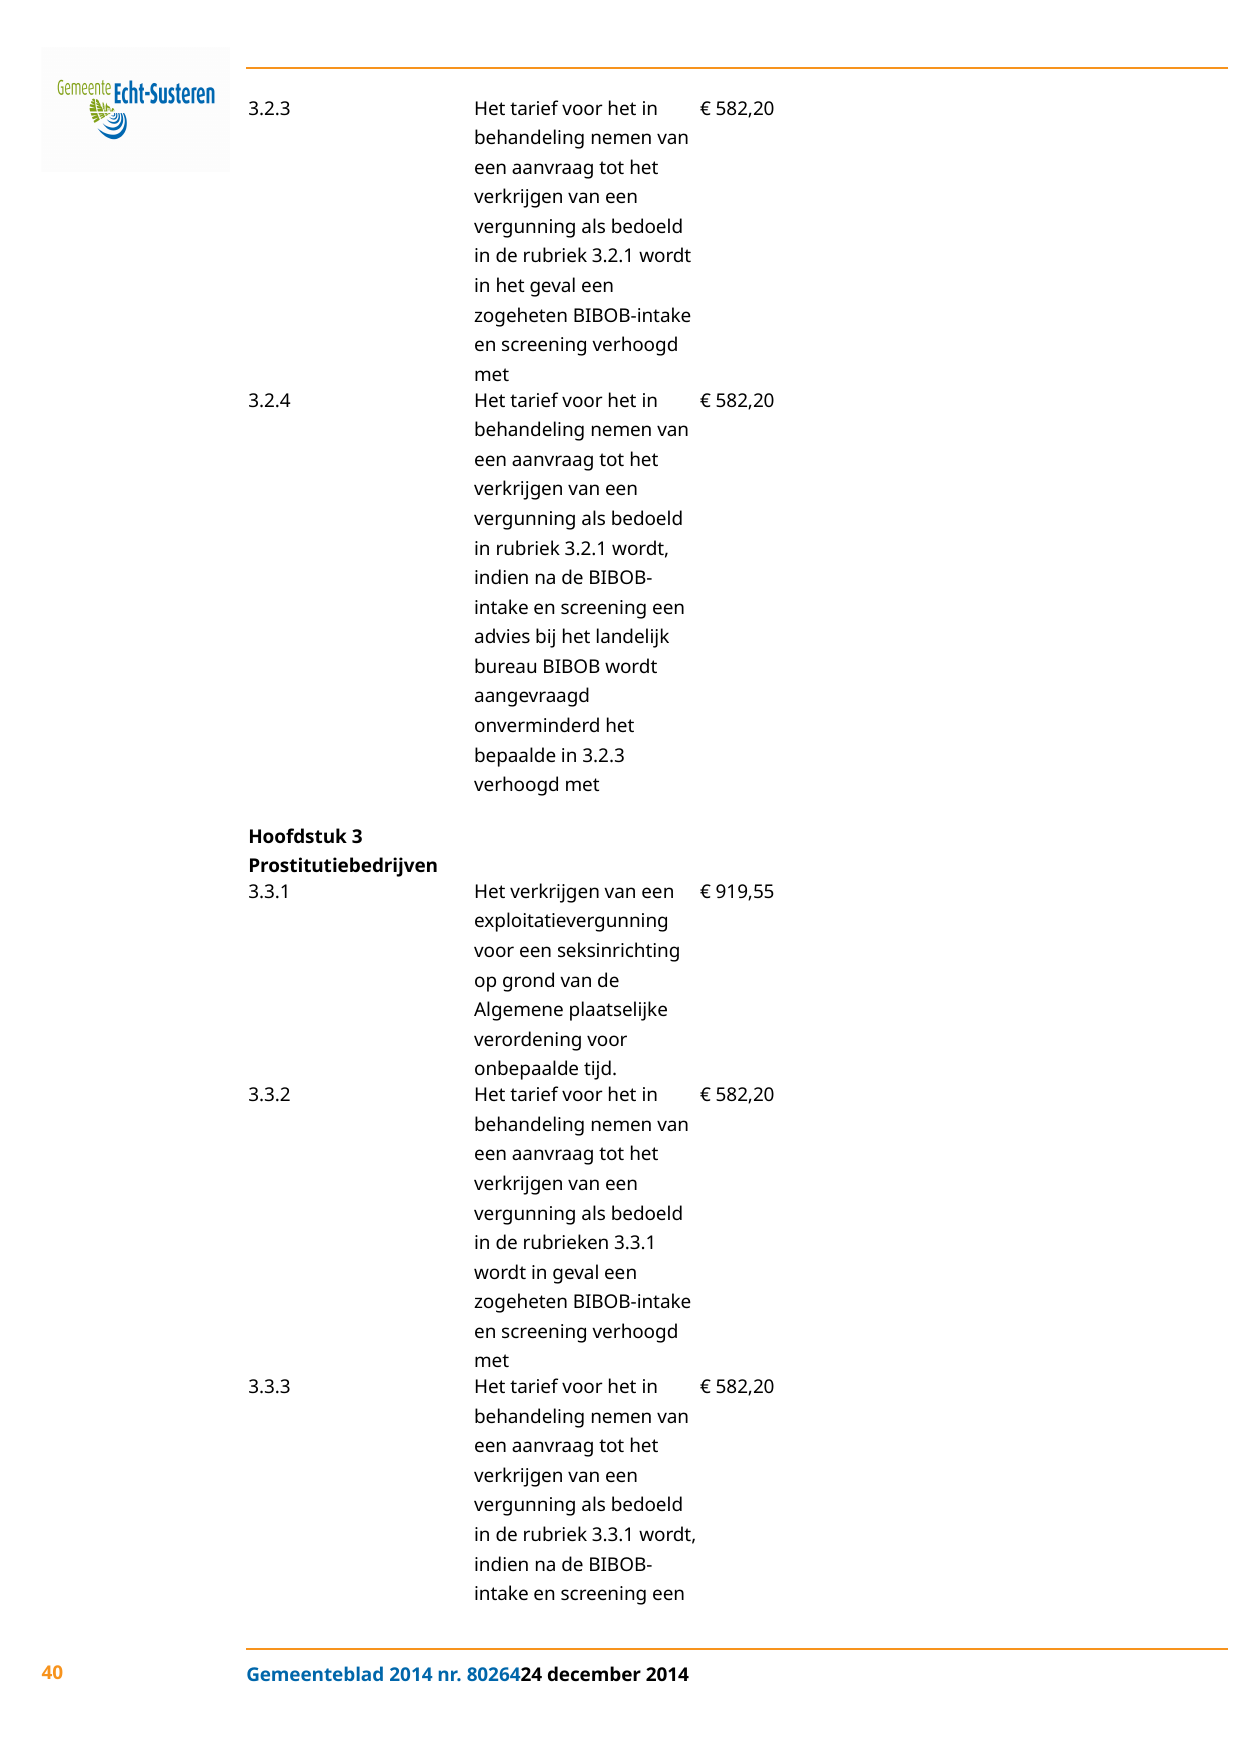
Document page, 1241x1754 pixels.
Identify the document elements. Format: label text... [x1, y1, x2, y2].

table_cell [248, 797, 474, 823]
table_cell Het verkrijgen van een exploitatievergunning voor een seksinrichting op grond van de Algemene plaatselijke verordening voor onbepaalde tijd. [474, 878, 700, 1081]
table_cell [926, 387, 1152, 797]
table_cell [926, 95, 1152, 387]
table_cell € 582,20 [700, 387, 926, 797]
picture [41, 47, 231, 172]
table_cell [474, 823, 700, 878]
table_cell Hoofdstuk 3 Prostitutiebedrijven [248, 823, 474, 878]
table_cell [700, 797, 926, 823]
table_cell 3.3.3 [248, 1373, 474, 1606]
table_cell Het tarief voor het in behandeling nemen van een aanvraag tot het verkrijgen van een vergunning als bedoeld in rubriek 3.2.1 wordt, indien na de BIBOB- intake en screening een advies bij het landelijk bureau BIBOB wordt aangevraagd onverminderd het bepaalde in 3.2.3 verhoogd met [474, 387, 700, 797]
table_cell 3.3.2 [248, 1081, 474, 1373]
table_cell € 582,20 [700, 1081, 926, 1373]
table_cell Het tarief voor het in behandeling nemen van een aanvraag tot het verkrijgen van een vergunning als bedoeld in de rubriek 3.3.1 wordt, indien na de BIBOB-intake en screening een [474, 1373, 700, 1606]
table_cell € 919,55 [700, 878, 926, 1081]
table_cell Het tarief voor het in behandeling nemen van een aanvraag tot het verkrijgen van een vergunning als bedoeld in de rubrieken 3.3.1 wordt in geval een zogeheten BIBOB-intake en screening verhoogd met [474, 1081, 700, 1373]
table_cell € 582,20 [700, 1373, 926, 1606]
table_cell [926, 1373, 1152, 1606]
table_cell 3.2.4 [248, 387, 474, 797]
table_cell € 582,20 [700, 95, 926, 387]
table_cell Het tarief voor het in behandeling nemen van een aanvraag tot het verkrijgen van een vergunning als bedoeld in de rubriek 3.2.1 wordt in het geval een zogeheten BIBOB-intake en screening verhoogd met [474, 95, 700, 387]
table_cell [926, 1081, 1152, 1373]
table_cell [474, 797, 700, 823]
table_cell [926, 878, 1152, 1081]
table_cell 3.2.3 [248, 95, 474, 387]
table_cell 3.3.1 [248, 878, 474, 1081]
